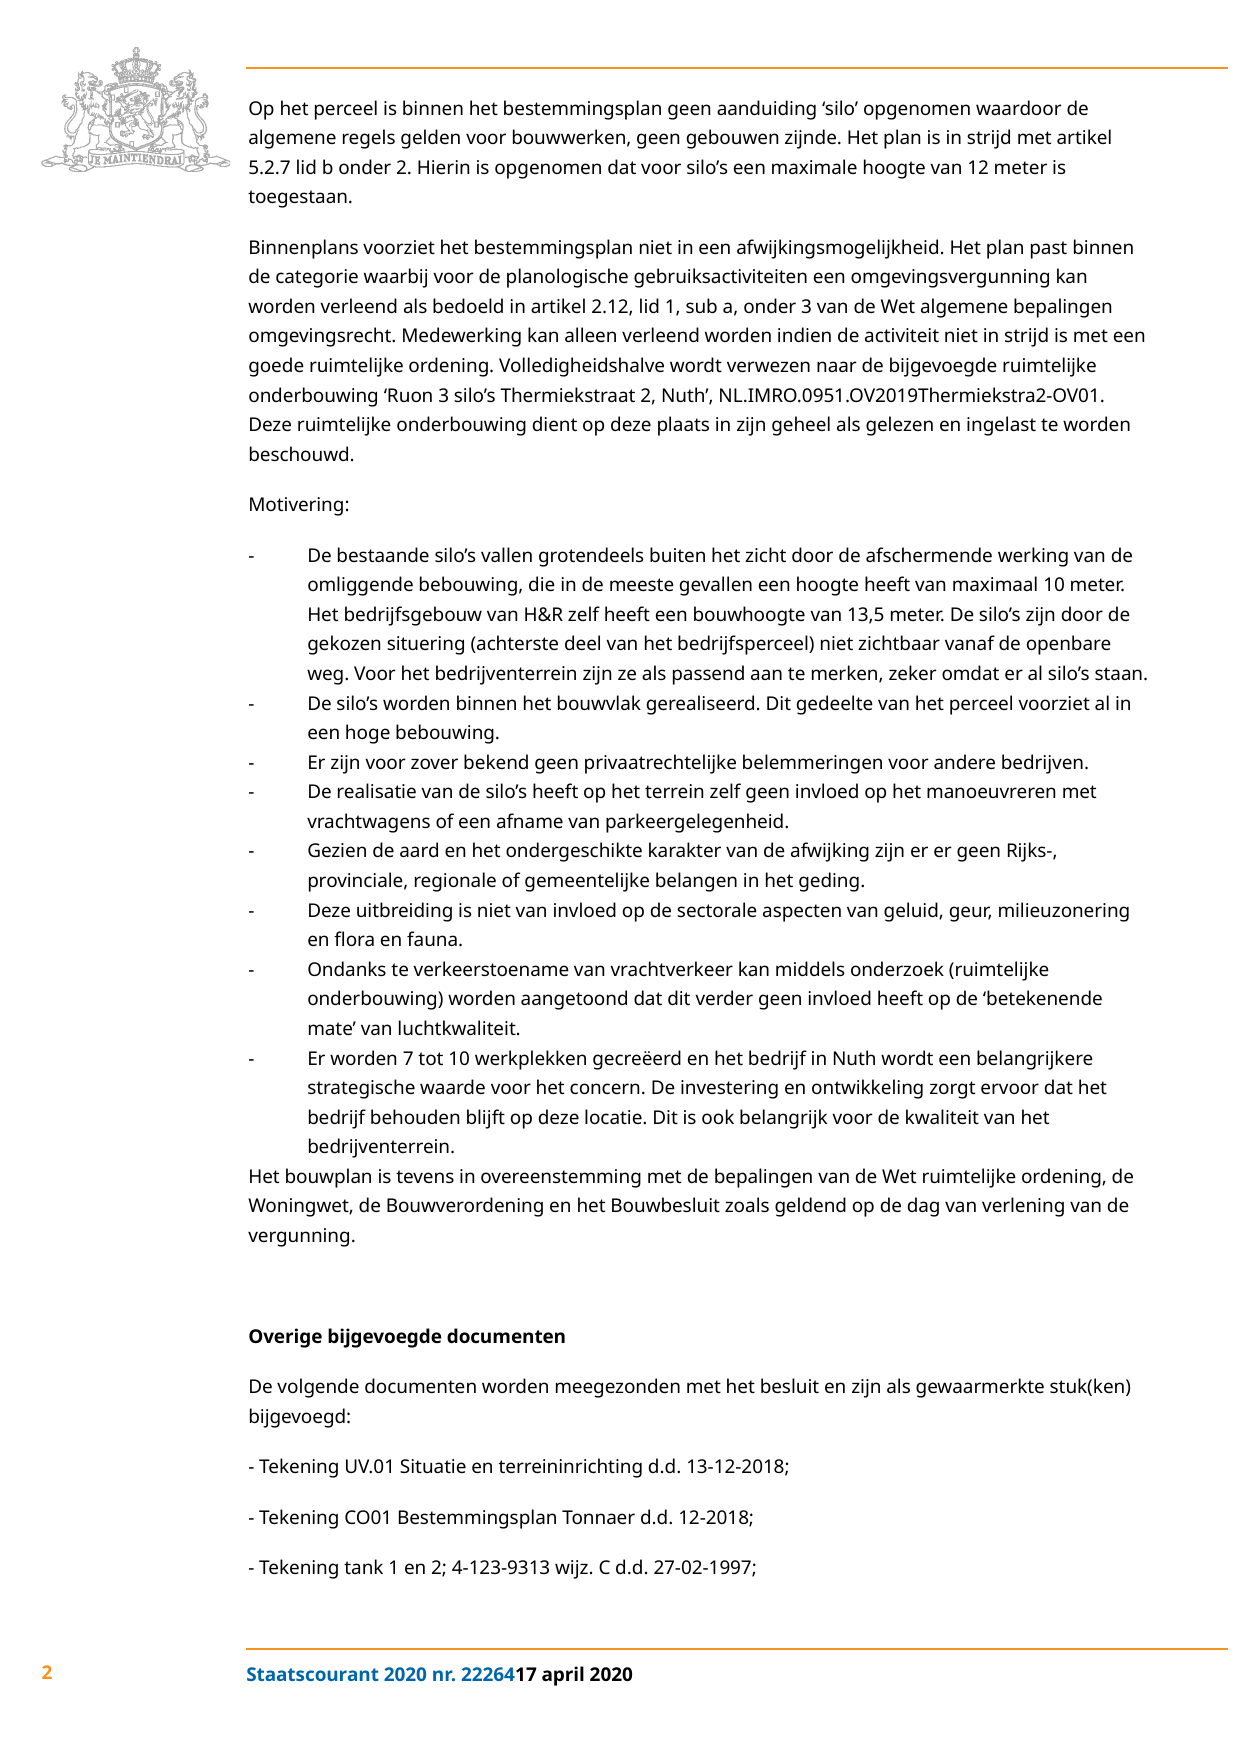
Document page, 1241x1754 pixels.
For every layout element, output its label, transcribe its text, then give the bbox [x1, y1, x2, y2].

text Het bouwplan is tevens in overeenstemming met de bepalingen van de Wet ruimtelijke ordening, de Woningwet, de Bouwverordening en het Bouwbesluit zoals geldend op de dag van verlening van de vergunning. [248, 1163, 1152, 1248]
list Deze uitbreiding is niet van invloed op de sectorale aspecten van geluid, geur, milieuzonering en flora en fauna. [248, 897, 1152, 952]
list De bestaande silo’s vallen grotendeels buiten het zicht door de afschermende werking van de omliggende bebouwing, die in de meeste gevallen een hoogte heeft van maximaal 10 meter. Het bedrijfsgebouw van H&R zelf heeft een bouwhoogte van 13,5 meter. De silo’s zijn door de gekozen situering (achterste deel van het bedrijfsperceel) niet zichtbaar vanaf de openbare weg. Voor het bedrijventerrein zijn ze als passend aan te merken, zeker omdat er al silo’s staan. [248, 542, 1152, 686]
text Overige bijgevoegde documenten [248, 1323, 1152, 1349]
list De realisatie van de silo’s heeft op het terrein zelf geen invloed op het manoeuvreren met vrachtwagens of een afname van parkeergelegenheid. [248, 778, 1152, 834]
text Motivering: [248, 491, 1152, 517]
list Gezien de aard en het ondergeschikte karakter van de afwijking zijn er er geen Rijks-, provinciale, regionale of gemeentelijke belangen in het geding. [248, 838, 1152, 893]
list Ondanks te verkeerstoename van vrachtverkeer kan middels onderzoek (ruimtelijke onderbouwing) worden aangetoond dat dit verder geen invloed heeft op de ‘betekenende mate’ van luchtkwaliteit. [248, 956, 1152, 1041]
text - Tekening tank 1 en 2; 4-123-9313 wijz. C d.d. 27-02-1997; [248, 1554, 1152, 1580]
picture [41, 47, 231, 172]
text - Tekening CO01 Bestemmingsplan Tonnaer d.d. 12-2018; [248, 1504, 1152, 1530]
text De volgende documenten worden meegezonden met het besluit en zijn als gewaarmerkte stuk(ken) bijgevoegd: [248, 1373, 1152, 1429]
list Er worden 7 tot 10 werkplekken gecreëerd en het bedrijf in Nuth wordt een belangrijkere strategische waarde voor het concern. De investering en ontwikkeling zorgt ervoor dat het bedrijf behouden blijft op deze locatie. Dit is ook belangrijk voor de kwaliteit van het bedrijventerrein. [248, 1045, 1152, 1159]
list De silo’s worden binnen het bouwvlak gerealiseerd. Dit gedeelte van het perceel voorziet al in een hoge bebouwing. [248, 690, 1152, 745]
text Binnenplans voorziet het bestemmingsplan niet in een afwijkingsmogelijkheid. Het plan past binnen de categorie waarbij voor de planologische gebruiksactiviteiten een omgevingsvergunning kan worden verleend als bedoeld in artikel 2.12, lid 1, sub a, onder 3 van de Wet algemene bepalingen omgevingsrecht. Medewerking kan alleen verleend worden indien de activiteit niet in strijd is met een goede ruimtelijke ordening. Volledigheidshalve wordt verwezen naar de bijgevoegde ruimtelijke onderbouwing ‘Ruon 3 silo’s Thermiekstraat 2, Nuth’, NL.IMRO.0951.OV2019Thermiekstra2-OV01. Deze ruimtelijke onderbouwing dient op deze plaats in zijn geheel als gelezen en ingelast te worden beschouwd. [248, 234, 1152, 467]
text - Tekening UV.01 Situatie en terreininrichting d.d. 13-12-2018; [248, 1453, 1152, 1479]
text Op het perceel is binnen het bestemmingsplan geen aanduiding ‘silo’ opgenomen waardoor de algemene regels gelden voor bouwwerken, geen gebouwen zijnde. Het plan is in strijd met artikel 5.2.7 lid b onder 2. Hierin is opgenomen dat voor silo’s een maximale hoogte van 12 meter is toegestaan. [248, 95, 1152, 209]
list Er zijn voor zover bekend geen privaatrechtelijke belemmeringen voor andere bedrijven. [248, 749, 1152, 775]
